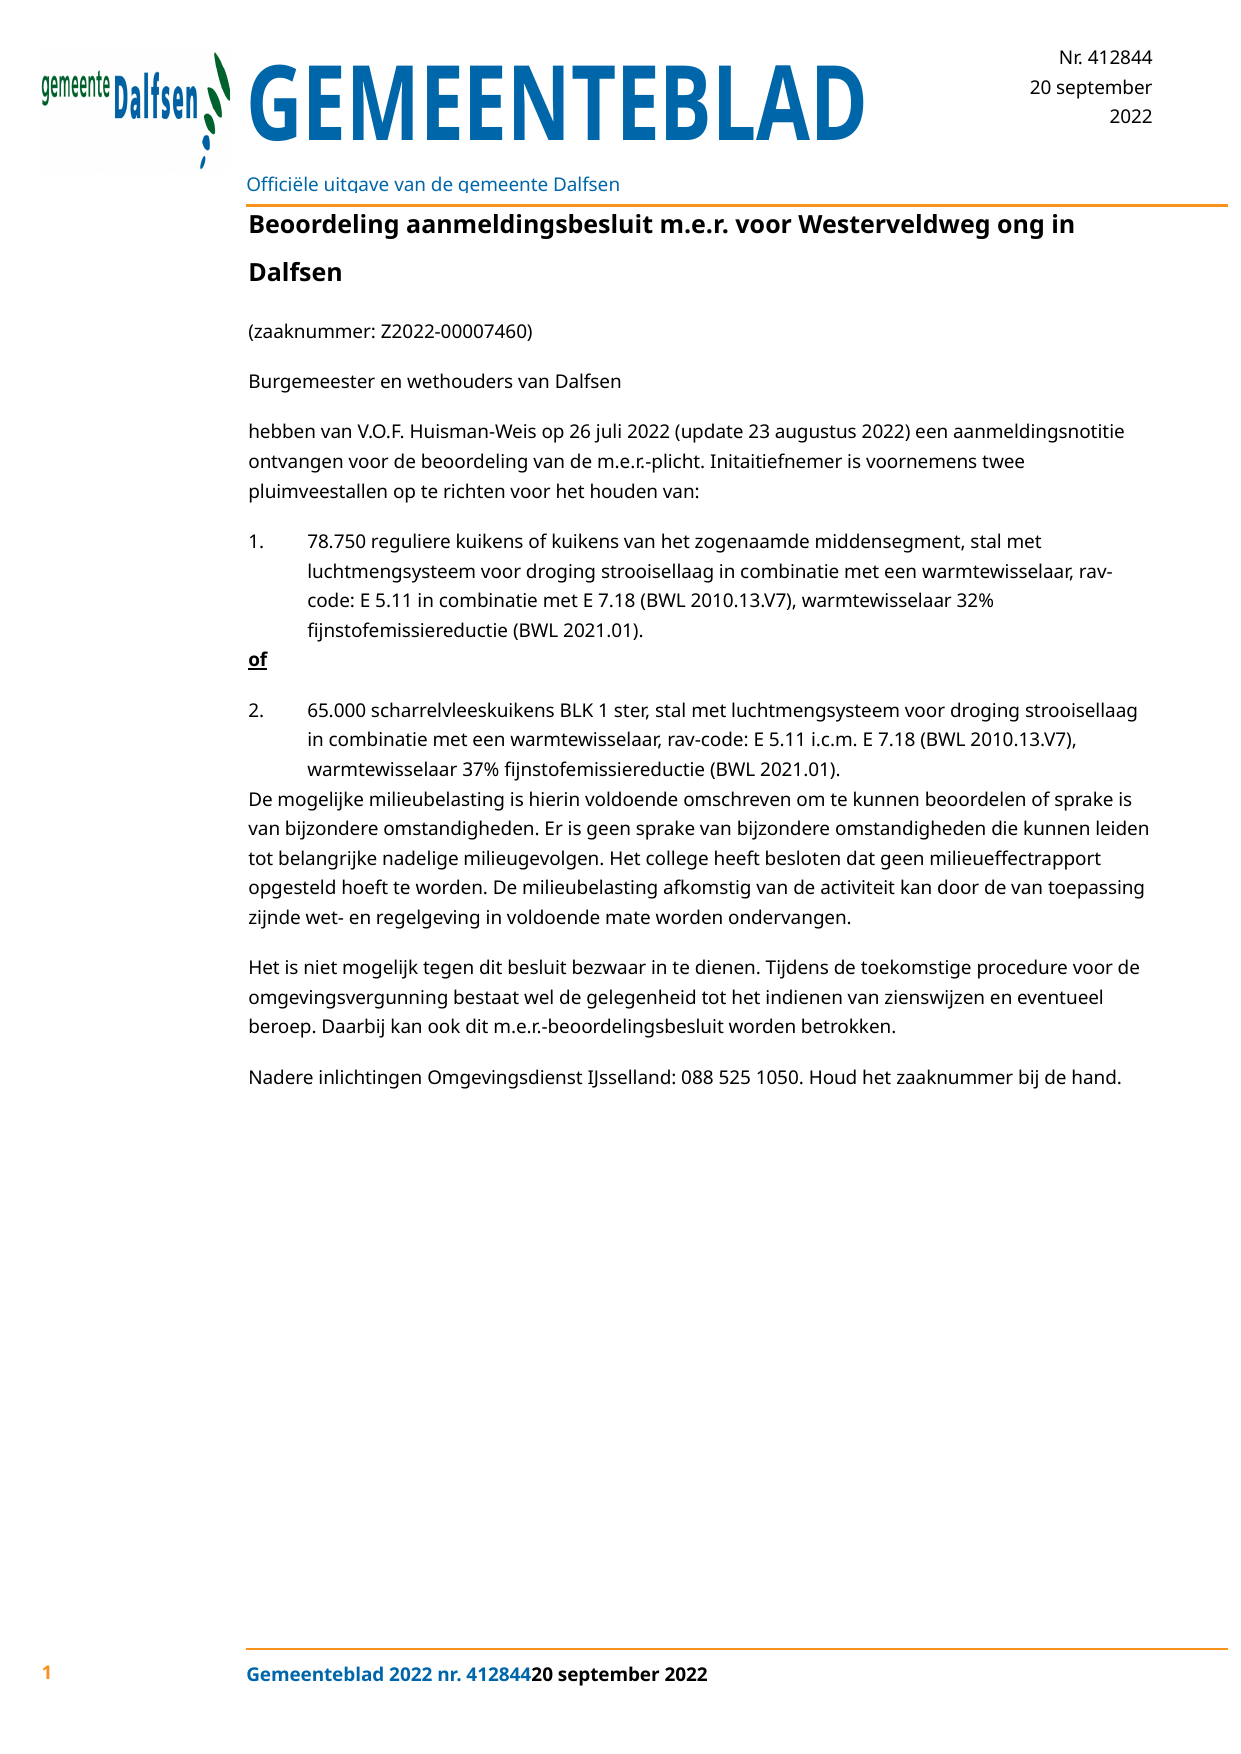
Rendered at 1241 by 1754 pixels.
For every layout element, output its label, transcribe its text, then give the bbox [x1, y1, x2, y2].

picture [41, 47, 231, 172]
text De mogelijke milieubelasting is hierin voldoende omschreven om te kunnen beoordelen of sprake is van bijzondere omstandigheden. Er is geen sprake van bijzondere omstandigheden die kunnen leiden tot belangrijke nadelige milieugevolgen. Het college heeft besloten dat geen milieueffectrapport opgesteld hoeft te worden. De milieubelasting afkomstig van de activiteit kan door de van toepassing zijnde wet- en regelgeving in voldoende mate worden ondervangen. [248, 786, 1152, 930]
text Nadere inlichtingen Omgevingsdienst IJsselland: 088 525 1050. Houd het zaaknummer bij de hand. [248, 1064, 1152, 1090]
list 65.000 scharrelvleeskuikens BLK 1 ster, stal met luchtmengsysteem voor droging strooisellaag in combinatie met een warmtewisselaar, rav-code: E 5.11 i.c.m. E 7.18 (BWL 2010.13.V7), warmtewisselaar 37% fijnstofemissiereductie (BWL 2021.01). [248, 697, 1152, 782]
text Beoordeling aanmeldingsbesluit m.e.r. voor Westerveldweg ong in Dalfsen [248, 207, 1152, 288]
text Het is niet mogelijk tegen dit besluit bezwaar in te dienen. Tijdens de toekomstige procedure voor de omgevingsvergunning bestaat wel de gelegenheid tot het indienen van zienswijzen en eventueel beroep. Daarbij kan ook dit m.e.r.-beoordelingsbesluit worden betrokken. [248, 954, 1152, 1039]
text hebben van V.O.F. Huisman-Weis op 26 juli 2022 (update 23 augustus 2022) een aanmeldingsnotitie ontvangen voor de beoordeling van de m.e.r.-plicht. Initaitiefnemer is voornemens twee pluimveestallen op te richten voor het houden van: [248, 419, 1152, 504]
text Burgemeester en wethouders van Dalfsen [248, 368, 1152, 394]
text (zaaknummer: Z2022-00007460) [248, 318, 1152, 344]
list 78.750 reguliere kuikens of kuikens van het zogenaamde middensegment, stal met luchtmengsysteem voor droging strooisellaag in combinatie met een warmtewisselaar, rav-code: E 5.11 in combinatie met E 7.18 (BWL 2010.13.V7), warmtewisselaar 32% fijnstofemissiereductie (BWL 2021.01). [248, 528, 1152, 643]
text of [248, 647, 1152, 672]
